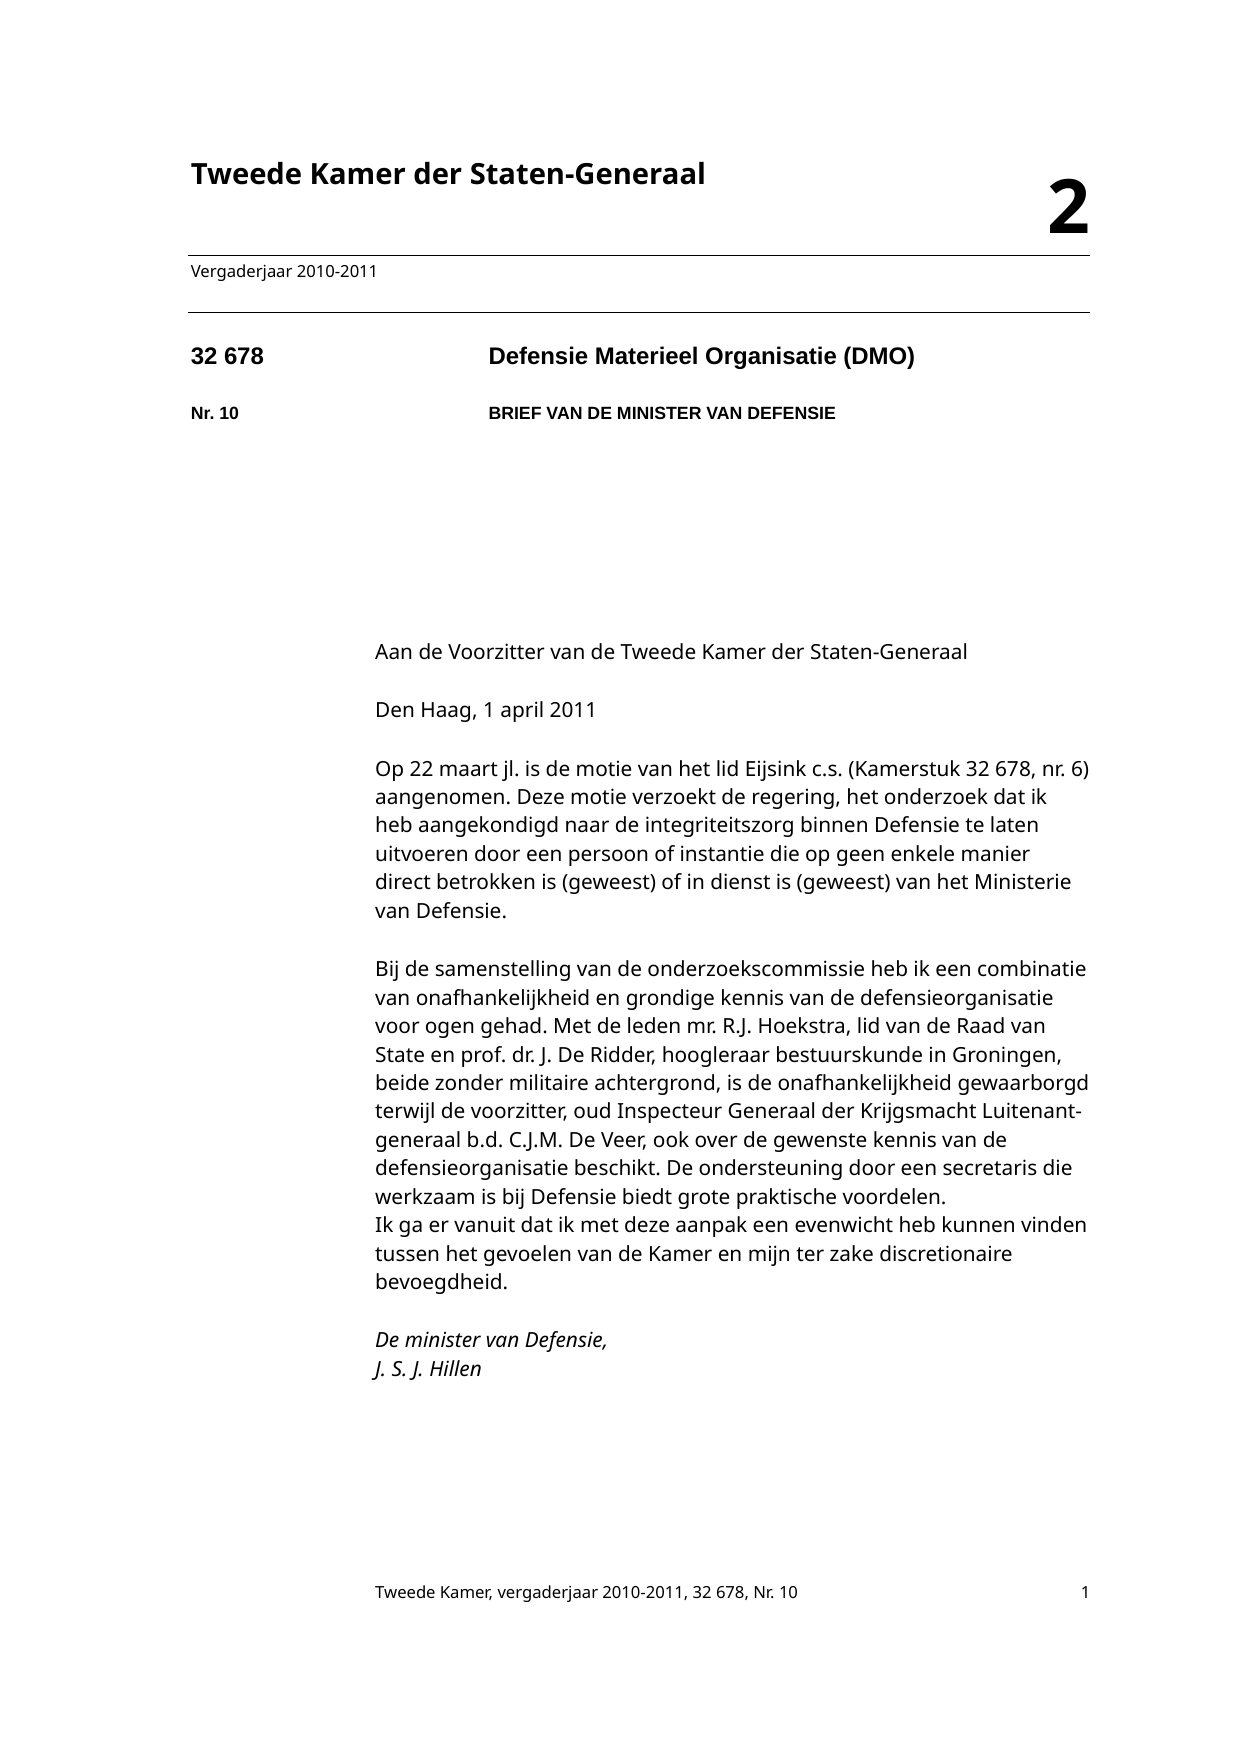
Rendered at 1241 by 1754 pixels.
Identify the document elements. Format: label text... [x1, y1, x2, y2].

table_cell 32 678 [188, 339, 485, 399]
table_cell [485, 313, 1090, 339]
text Op 22 maart jl. is de motie van het lid Eijsink c.s. (Kamerstuk 32 678, nr. 6) aangenomen. Deze motie verzoekt de regering, het onderzoek dat ik heb aangekondigd naar de integriteitszorg binnen Defensie te laten uitvoeren door een persoon of instantie die op geen enkele manier direct betrokken is (geweest) of in dienst is (geweest) van het Ministerie van Defensie. [375, 754, 1090, 924]
text Bij de samenstelling van de onderzoekscommissie heb ik een combinatie van onafhankelijkheid en grondige kennis van de defensieorganisatie voor ogen gehad. Met de leden mr. R.J. Hoekstra, lid van de Raad van State en prof. dr. J. De Ridder, hoogleraar bestuurskunde in Groningen, beide zonder militaire achtergrond, is de onafhankelijkheid gewaarborgd terwijl de voorzitter, oud Inspecteur Generaal der Krijgsmacht Luitenant-generaal b.d. C.J.M. De Veer, ook over de gewenste kennis van de defensieorganisatie beschikt. De ondersteuning door een secretaris die werkzaam is bij Defensie biedt grote praktische voordelen. [375, 954, 1090, 1210]
table_cell BRIEF VAN DE MINISTER VAN DEFENSIE [485, 399, 1090, 518]
text Den Haag, 1 april 2011 [375, 695, 1090, 724]
text Aan de Voorzitter van de Tweede Kamer der Staten-Generaal [375, 637, 1090, 665]
table_cell Vergaderjaar 2010-2011 [188, 256, 485, 312]
text J. S. J. Hillen [375, 1354, 1090, 1382]
text De minister van Defensie, [375, 1326, 1090, 1354]
table_cell Nr. 10 [188, 399, 485, 518]
table_cell [188, 313, 485, 339]
table_header Tweede Kamer der Staten-Generaal [188, 150, 909, 255]
table_header 2 [910, 150, 1090, 255]
text Ik ga er vanuit dat ik met deze aanpak een evenwicht heb kunnen vinden tussen het gevoelen van de Kamer en mijn ter zake discretionaire bevoegdheid. [375, 1210, 1090, 1296]
table_cell [485, 256, 1090, 312]
table_cell Defensie Materieel Organisatie (DMO) [485, 339, 1090, 399]
